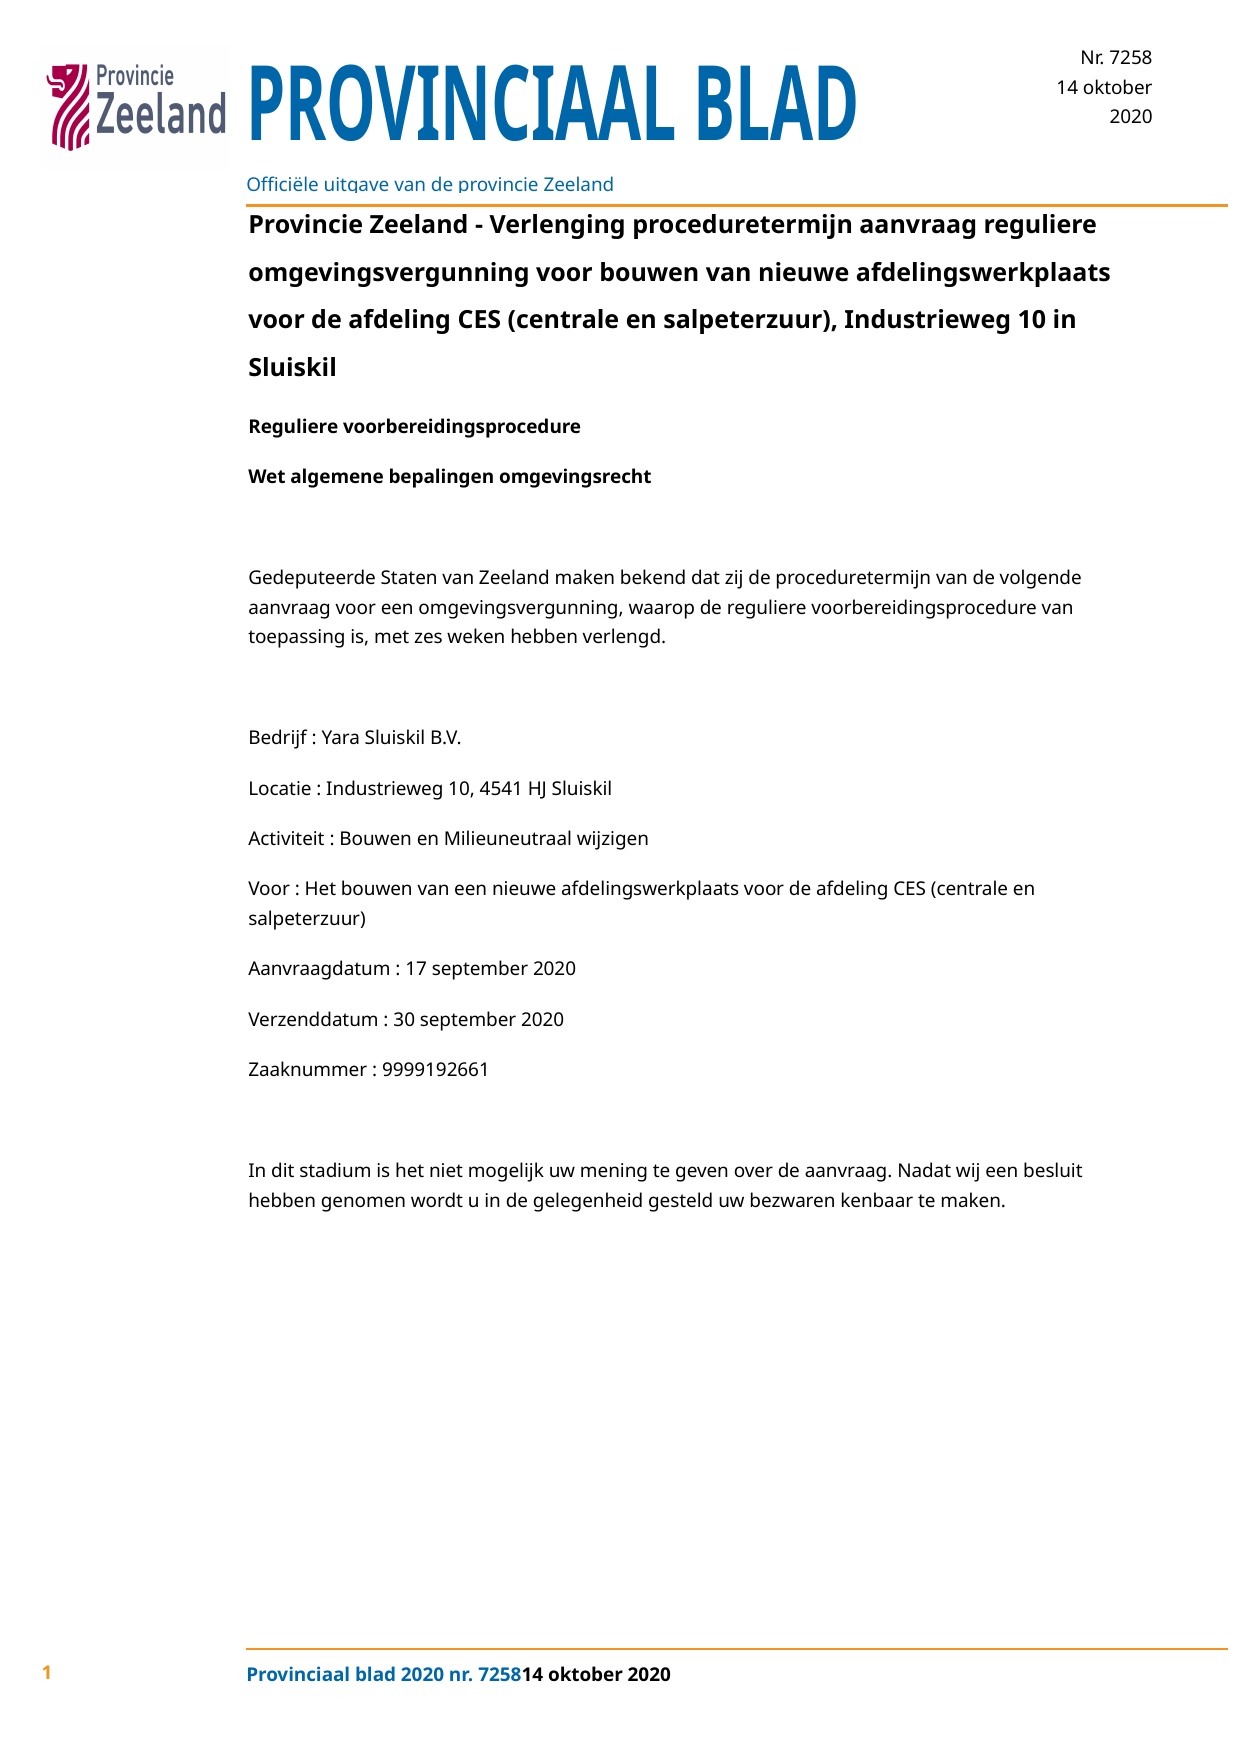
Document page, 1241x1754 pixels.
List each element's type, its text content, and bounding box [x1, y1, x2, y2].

text Voor : Het bouwen van een nieuwe afdelingswerkplaats voor de afdeling CES (centrale en salpeterzuur) [248, 876, 1152, 931]
text Gedeputeerde Staten van Zeeland maken bekend dat zij de proceduretermijn van de volgende aanvraag voor een omgevingsvergunning, waarop de reguliere voorbereidingsprocedure van toepassing is, met zes weken hebben verlengd. [248, 564, 1152, 649]
text Aanvraagdatum : 17 september 2020 [248, 956, 1152, 981]
text Verzenddatum : 30 september 2020 [248, 1006, 1152, 1032]
text Provincie Zeeland - Verlenging proceduretermijn aanvraag reguliere omgevingsvergunning voor bouwen van nieuwe afdelingswerkplaats voor de afdeling CES (centrale en salpeterzuur), Industrieweg 10 in Sluiskil [248, 207, 1152, 384]
text Locatie : Industrieweg 10, 4541 HJ Sluiskil [248, 775, 1152, 801]
text Bedrijf : Yara Sluiskil B.V. [248, 724, 1152, 750]
text Activiteit : Bouwen en Milieuneutraal wijzigen [248, 825, 1152, 851]
text Reguliere voorbereidingsprocedure [248, 413, 1152, 439]
text Zaaknummer : 9999192661 [248, 1056, 1152, 1082]
text In dit stadium is het niet mogelijk uw mening te geven over de aanvraag. Nadat wij een besluit hebben genomen wordt u in de gelegenheid gesteld uw bezwaren kenbaar te maken. [248, 1157, 1152, 1213]
text Wet algemene bepalingen omgevingsrecht [248, 463, 1152, 489]
picture [41, 47, 231, 172]
